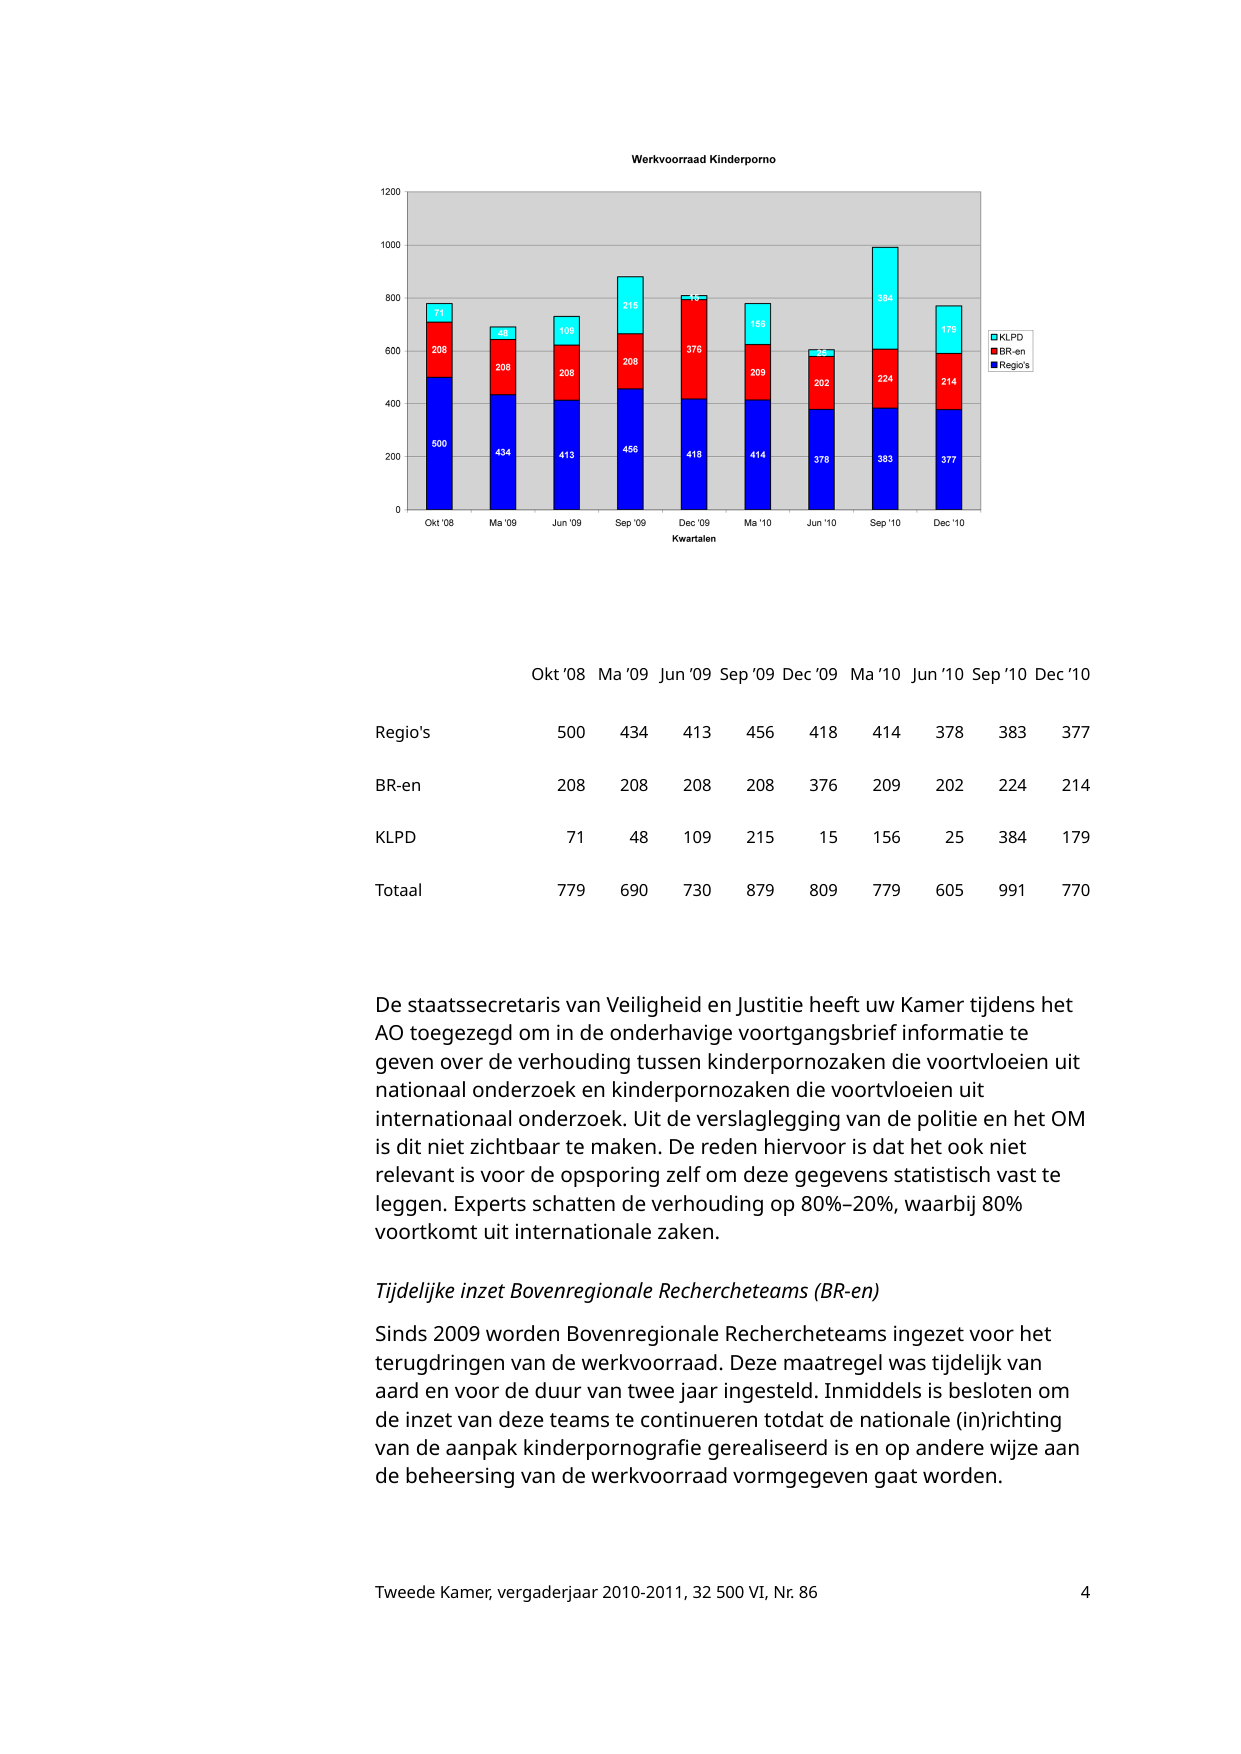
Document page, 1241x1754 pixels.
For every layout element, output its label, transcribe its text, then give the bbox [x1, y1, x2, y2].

table_header Ma ’09 [585, 662, 648, 721]
table_cell 690 [585, 879, 648, 932]
table_cell 208 [648, 774, 711, 826]
table_cell 377 [1027, 721, 1090, 773]
table_cell 378 [901, 721, 964, 773]
table_header Dec ’09 [775, 662, 838, 721]
table_cell 215 [711, 826, 774, 879]
table_cell 779 [522, 879, 585, 932]
table_header Jun ’09 [648, 662, 711, 721]
table_cell 879 [711, 879, 774, 932]
text Sinds 2009 worden Bovenregionale Rechercheteams ingezet voor het terugdringen van de werkvoorraad. Deze maatregel was tijdelijk van aard en voor de duur van twee jaar ingesteld. Inmiddels is besloten om de inzet van deze teams te continueren totdat de nationale (in)richting van de aanpak kinderpornografie gerealiseerd is en op andere wijze aan de beheersing van de werkvoorraad vormgegeven gaat worden. [375, 1319, 1090, 1490]
table_cell KLPD [375, 826, 522, 879]
table_cell BR-en [375, 774, 522, 826]
table_header Sep ’10 [964, 662, 1027, 721]
table_cell 383 [964, 721, 1027, 773]
table_cell 208 [585, 774, 648, 826]
table_cell 779 [838, 879, 901, 932]
table_cell 376 [775, 774, 838, 826]
table_cell 25 [901, 826, 964, 879]
table_header Ma ’10 [838, 662, 901, 721]
table_cell 208 [711, 774, 774, 826]
table_cell 224 [964, 774, 1027, 826]
table_cell 414 [838, 721, 901, 773]
table_header Dec ’10 [1027, 662, 1090, 721]
table_cell 730 [648, 879, 711, 932]
text De staatssecretaris van Veiligheid en Justitie heeft uw Kamer tijdens het AO toegezegd om in de onderhavige voortgangsbrief informatie te geven over de verhouding tussen kinderpornozaken die voortvloeien uit nationaal onderzoek en kinderpornozaken die voortvloeien uit internationaal onderzoek. Uit de verslaglegging van de politie en het OM is dit niet zichtbaar te maken. De reden hiervoor is dat het ook niet relevant is voor de opsporing zelf om deze gegevens statistisch vast te leggen. Experts schatten de verhouding op 80%–20%, waarbij 80% voortkomt uit internationale zaken. [375, 990, 1090, 1246]
table_cell 418 [775, 721, 838, 773]
table_cell 109 [648, 826, 711, 879]
table_cell 991 [964, 879, 1027, 932]
table_cell 71 [522, 826, 585, 879]
table_cell 208 [522, 774, 585, 826]
table_cell 384 [964, 826, 1027, 879]
table_cell Totaal [375, 879, 522, 932]
table_cell 179 [1027, 826, 1090, 879]
table_cell 770 [1027, 879, 1090, 932]
table_cell 434 [585, 721, 648, 773]
table_cell 413 [648, 721, 711, 773]
table_cell 809 [775, 879, 838, 932]
table_cell 214 [1027, 774, 1090, 826]
table_cell 156 [838, 826, 901, 879]
table_header Sep ’09 [711, 662, 774, 721]
picture [375, 150, 1037, 546]
table_cell 605 [901, 879, 964, 932]
table_header [375, 662, 522, 721]
table_header Jun ’10 [901, 662, 964, 721]
table_cell Regio's [375, 721, 522, 773]
text Tijdelijke inzet Bovenregionale Rechercheteams (BR-en) [375, 1276, 1090, 1304]
table_cell 456 [711, 721, 774, 773]
table_cell 48 [585, 826, 648, 879]
table_cell 500 [522, 721, 585, 773]
table_cell 202 [901, 774, 964, 826]
table_header Okt ’08 [522, 662, 585, 721]
table_cell 209 [838, 774, 901, 826]
table_cell 15 [775, 826, 838, 879]
